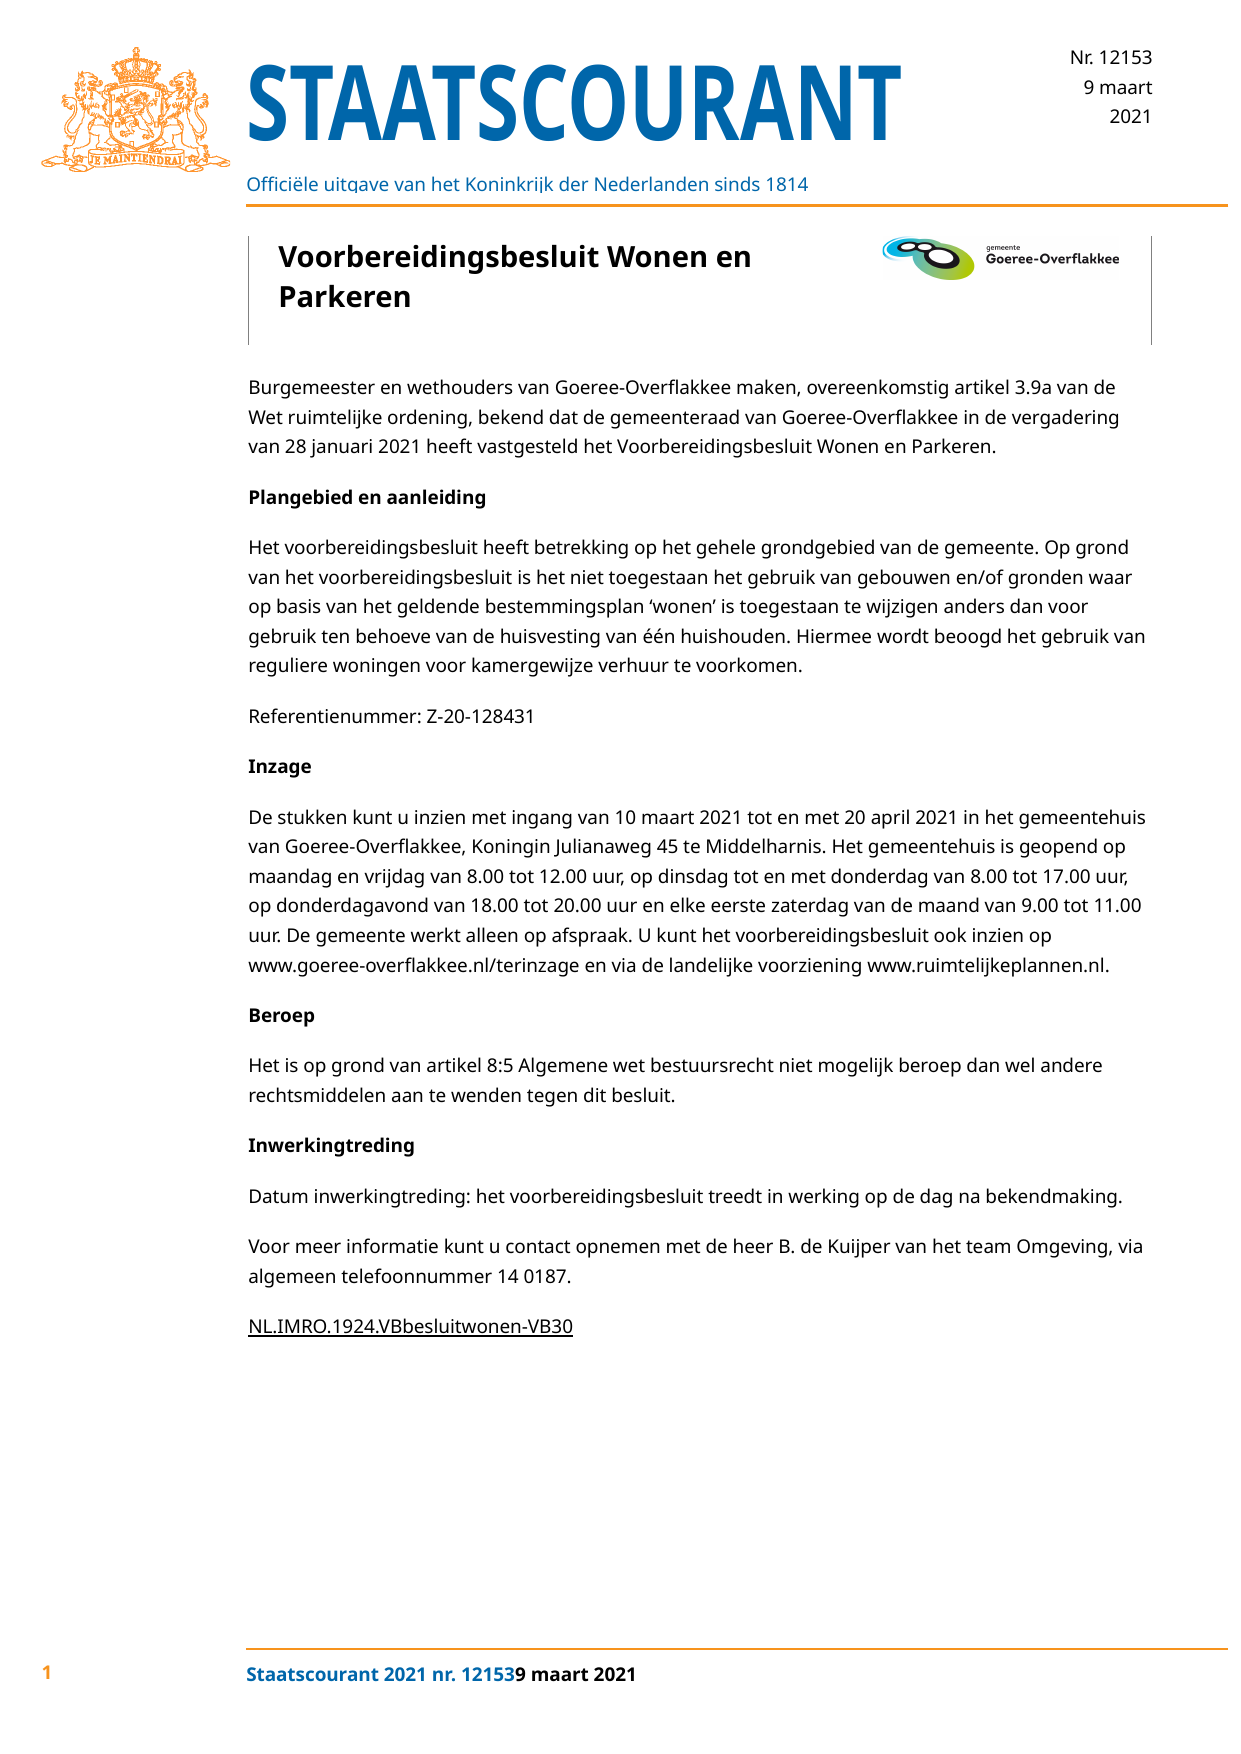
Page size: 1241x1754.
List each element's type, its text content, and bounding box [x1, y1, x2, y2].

text Het voorbereidingsbesluit heeft betrekking op het gehele grondgebied van de gemeente. Op grond van het voorbereidingsbesluit is het niet toegestaan het gebruik van gebouwen en/of gronden waar op basis van het geldende bestemmingsplan ‘wonen’ is toegestaan te wijzigen anders dan voor gebruik ten behoeve van de huisvesting van één huishouden. Hiermee wordt beoogd het gebruik van reguliere woningen voor kamergewijze verhuur te voorkomen. [248, 534, 1152, 678]
text Het is op grond van artikel 8:5 Algemene wet bestuursrecht niet mogelijk beroep dan wel andere rechtsmiddelen aan te wenden tegen dit besluit. [248, 1053, 1152, 1108]
text Referentienummer: Z-20-128431 [248, 703, 1152, 729]
table_header Voorbereidingsbesluit Wonen en Parkeren [249, 236, 850, 345]
text Voor meer informatie kunt u contact opnemen met de heer B. de Kuijper van het team Omgeving, via algemeen telefoonnummer 14 0187. [248, 1233, 1152, 1289]
picture [882, 236, 1119, 280]
text NL.IMRO.1924.VBbesluitwonen-VB30 [248, 1313, 1152, 1339]
text Plangebied en aanleiding [248, 484, 1152, 509]
picture [41, 47, 231, 172]
text Inzage [248, 753, 1152, 779]
text Datum inwerkingtreding: het voorbereidingsbesluit treedt in werking op de dag na bekendmaking. [248, 1183, 1152, 1209]
text De stukken kunt u inzien met ingang van 10 maart 2021 tot en met 20 april 2021 in het gemeentehuis van Goeree-Overflakkee, Koningin Julianaweg 45 te Middelharnis. Het gemeentehuis is geopend op maandag en vrijdag van 8.00 tot 12.00 uur, op dinsdag tot en met donderdag van 8.00 tot 17.00 uur, op donderdagavond van 18.00 tot 20.00 uur en elke eerste zaterdag van de maand van 9.00 tot 11.00 uur. De gemeente werkt alleen op afspraak. U kunt het voorbereidingsbesluit ook inzien op www.goeree-overflakkee.nl/terinzage en via de landelijke voorziening www.ruimtelijkeplannen.nl. [248, 804, 1152, 977]
text Burgemeester en wethouders van Goeree-Overflakkee maken, overeenkomstig artikel 3.9a van de Wet ruimtelijke ordening, bekend dat de gemeenteraad van Goeree-Overflakkee in de vergadering van 28 januari 2021 heeft vastgesteld het Voorbereidingsbesluit Wonen en Parkeren. [248, 374, 1152, 459]
text Beroep [248, 1002, 1152, 1028]
text Inwerkingtreding [248, 1133, 1152, 1158]
table_header [850, 236, 1151, 345]
